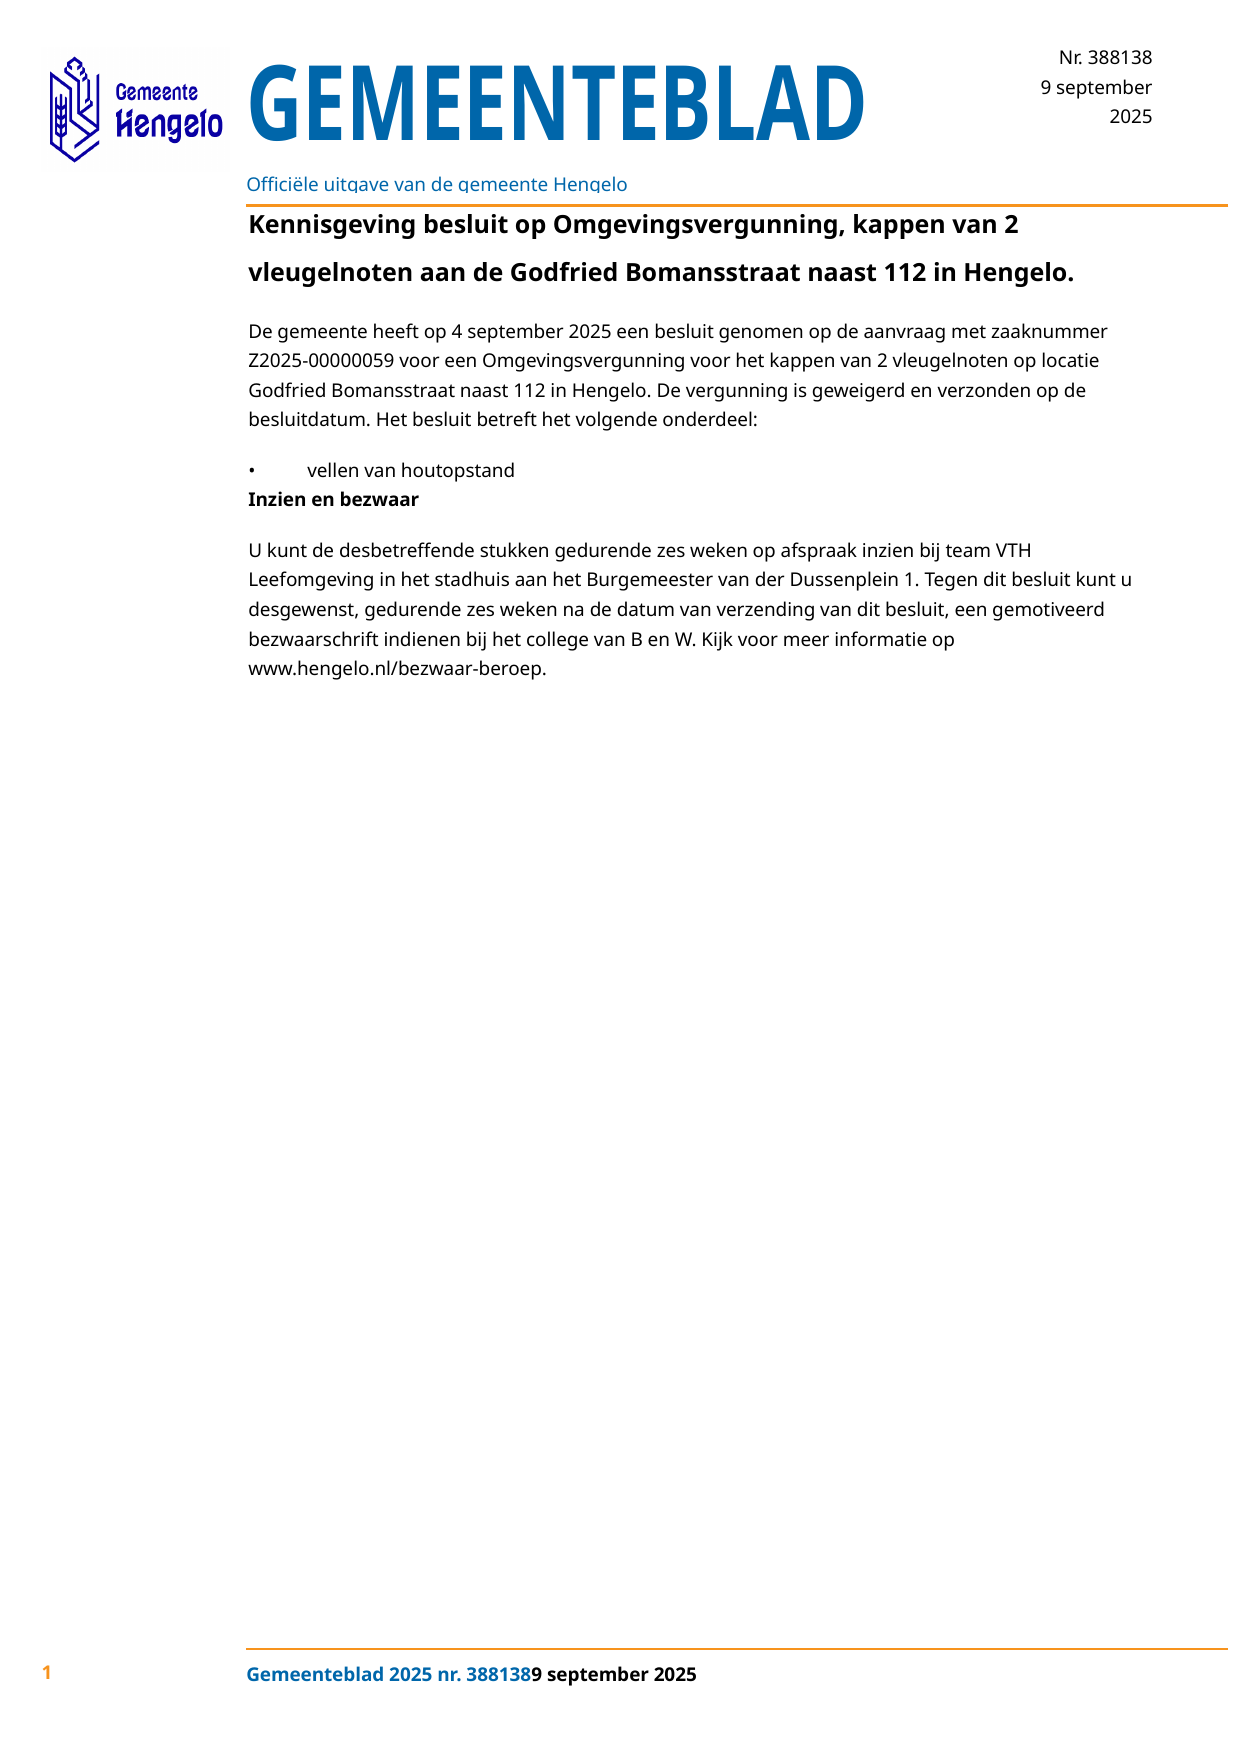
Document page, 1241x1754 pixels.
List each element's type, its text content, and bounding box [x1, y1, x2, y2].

text Kennisgeving besluit op Omgevingsvergunning, kappen van 2 vleugelnoten aan de Godfried Bomansstraat naast 112 in Hengelo. [248, 207, 1152, 288]
text De gemeente heeft op 4 september 2025 een besluit genomen op de aanvraag met zaaknummer Z2025-00000059 voor een Omgevingsvergunning voor het kappen van 2 vleugelnoten op locatie Godfried Bomansstraat naast 112 in Hengelo. De vergunning is geweigerd en verzonden op de besluitdatum. Het besluit betreft het volgende onderdeel: [248, 318, 1152, 432]
text U kunt de desbetreffende stukken gedurende zes weken op afspraak inzien bij team VTH Leefomgeving in het stadhuis aan het Burgemeester van der Dussenplein 1. Tegen dit besluit kunt u desgewenst, gedurende zes weken na de datum van verzending van dit besluit, een gemotiveerd bezwaarschrift indienen bij het college van B en W. Kijk voor meer informatie op www.hengelo.nl/bezwaar-beroep. [248, 537, 1152, 681]
picture [41, 47, 231, 172]
list vellen van houtopstand [248, 457, 1152, 483]
text Inzien en bezwaar [248, 487, 1152, 512]
